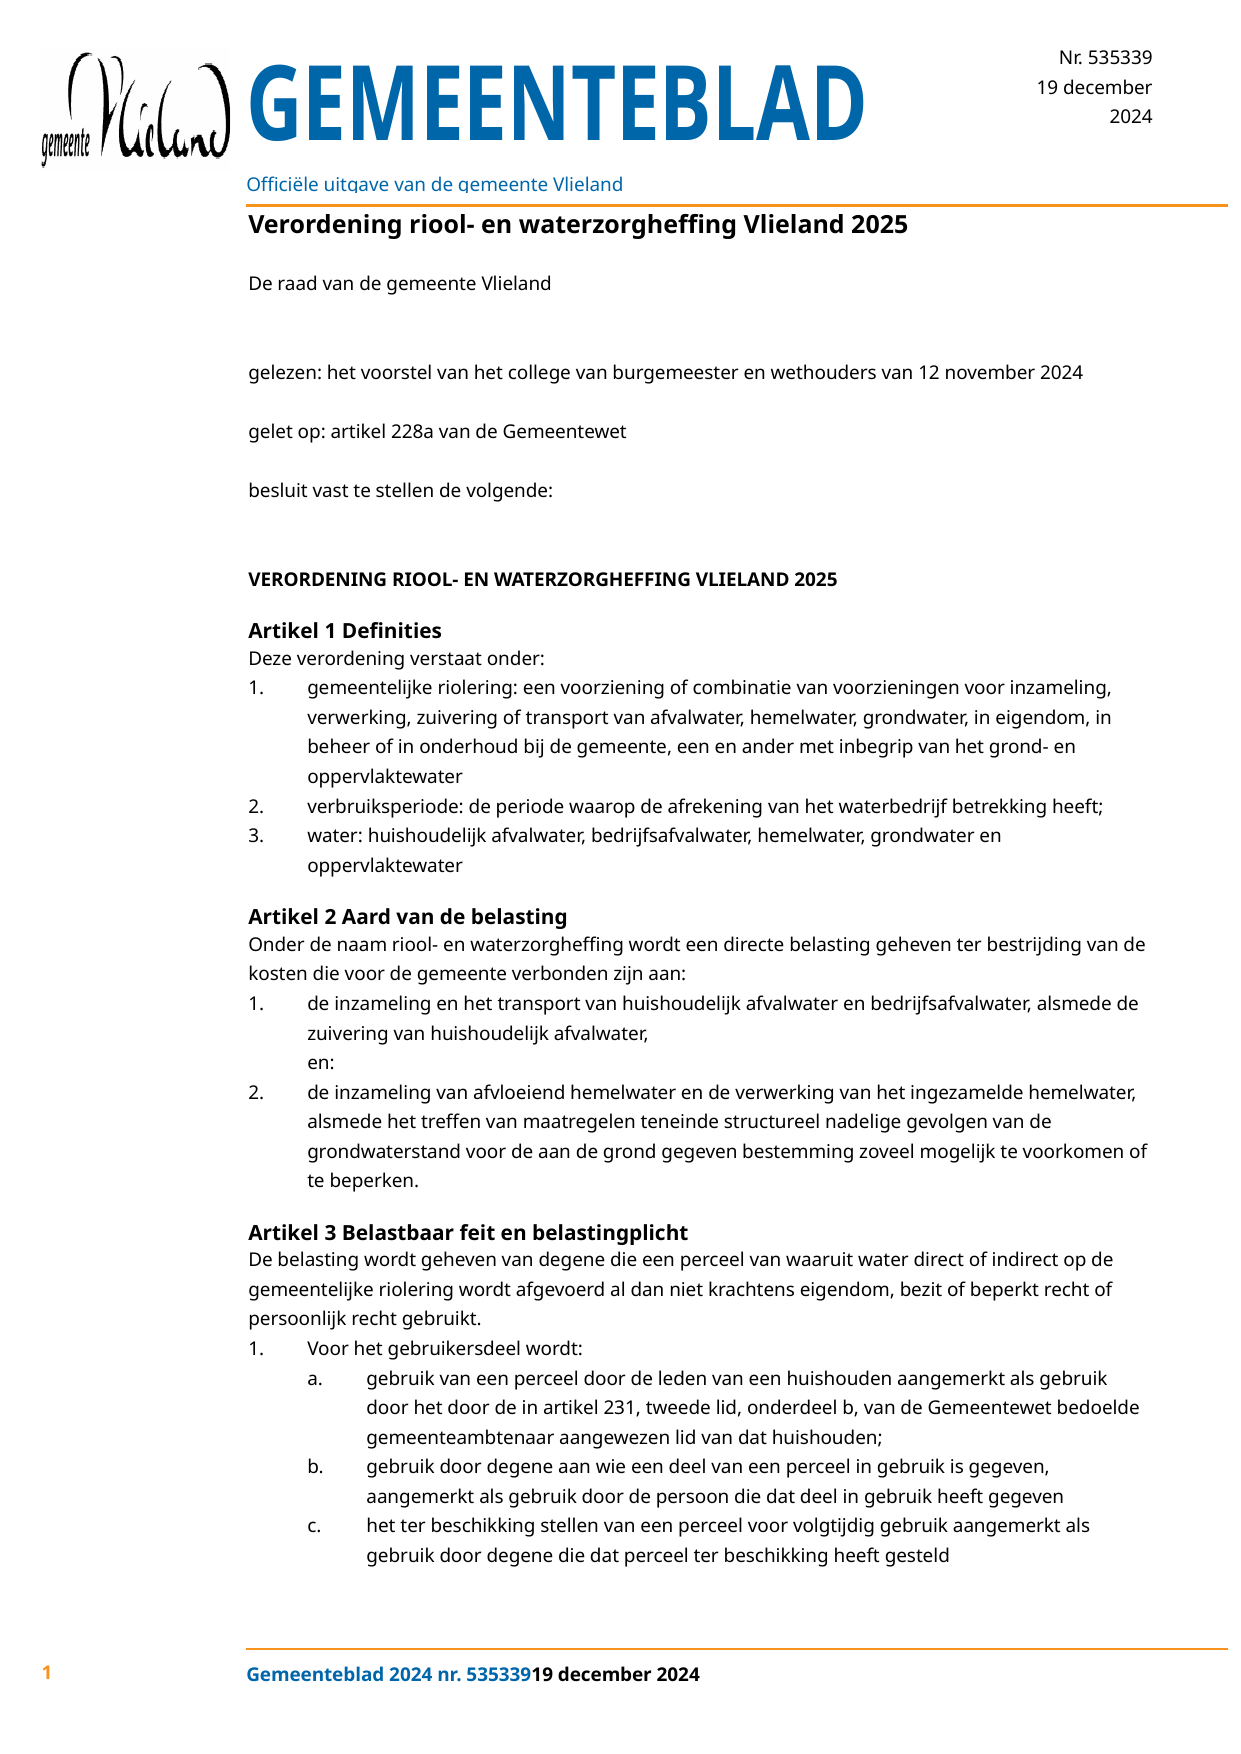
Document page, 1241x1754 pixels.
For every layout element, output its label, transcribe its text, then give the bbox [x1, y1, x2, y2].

list de inzameling en het transport van huishoudelijk afvalwater en bedrijfsafvalwater, alsmede de zuivering van huishoudelijk afvalwater, [248, 990, 1152, 1045]
text besluit vast te stellen de volgende: [248, 477, 1152, 503]
text Artikel 3 Belastbaar feit en belastingplicht [248, 1218, 1152, 1246]
text gelet op: artikel 228a van de Gemeentewet [248, 418, 1152, 444]
list verbruiksperiode: de periode waarop de afrekening van het waterbedrijf betrekking heeft; [248, 793, 1152, 819]
list het ter beschikking stellen van een perceel voor volgtijdig gebruik aangemerkt als gebruik door degene die dat perceel ter beschikking heeft gesteld [307, 1513, 1152, 1568]
text Deze verordening verstaat onder: [248, 645, 1152, 671]
list gemeentelijke riolering: een voorziening of combinatie van voorzieningen voor inzameling, verwerking, zuivering of transport van afvalwater, hemelwater, grondwater, in eigendom, in beheer of in onderhoud bij de gemeente, een en ander met inbegrip van het grond- en oppervlaktewater [248, 674, 1152, 789]
text Onder de naam riool- en waterzorgheffing wordt een directe belasting geheven ter bestrijding van de kosten die voor de gemeente verbonden zijn aan: [248, 931, 1152, 986]
list gebruik van een perceel door de leden van een huishouden aangemerkt als gebruik door het door de in artikel 231, tweede lid, onderdeel b, van de Gemeentewet bedoelde gemeenteambtenaar aangewezen lid van dat huishouden; [307, 1365, 1152, 1450]
text gelezen: het voorstel van het college van burgemeester en wethouders van 12 november 2024 [248, 359, 1152, 385]
list en: [248, 1049, 1152, 1075]
list de inzameling van afvloeiend hemelwater en de verwerking van het ingezamelde hemelwater, alsmede het treffen van maatregelen teneinde structureel nadelige gevolgen van de grondwaterstand voor de aan de grond gegeven bestemming zoveel mogelijk te voorkomen of te beperken. [248, 1079, 1152, 1193]
picture [41, 47, 231, 172]
text VERORDENING RIOOL- EN WATERZORGHEFFING VLIELAND 2025 [248, 566, 1152, 592]
text De raad van de gemeente Vlieland [248, 270, 1152, 296]
list Voor het gebruikersdeel wordt: [248, 1335, 1152, 1361]
list gebruik door degene aan wie een deel van een perceel in gebruik is gegeven, aangemerkt als gebruik door de persoon die dat deel in gebruik heeft gegeven [307, 1453, 1152, 1509]
text Verordening riool- en waterzorgheffing Vlieland 2025 [248, 207, 1152, 241]
list water: huishoudelijk afvalwater, bedrijfsafvalwater, hemelwater, grondwater en oppervlaktewater [248, 822, 1152, 878]
text De belasting wordt geheven van degene die een perceel van waaruit water direct of indirect op de gemeentelijke riolering wordt afgevoerd al dan niet krachtens eigendom, bezit of beperkt recht of persoonlijk recht gebruikt. [248, 1246, 1152, 1331]
text Artikel 2 Aard van de belasting [248, 902, 1152, 931]
text Artikel 1 Definities [248, 617, 1152, 645]
